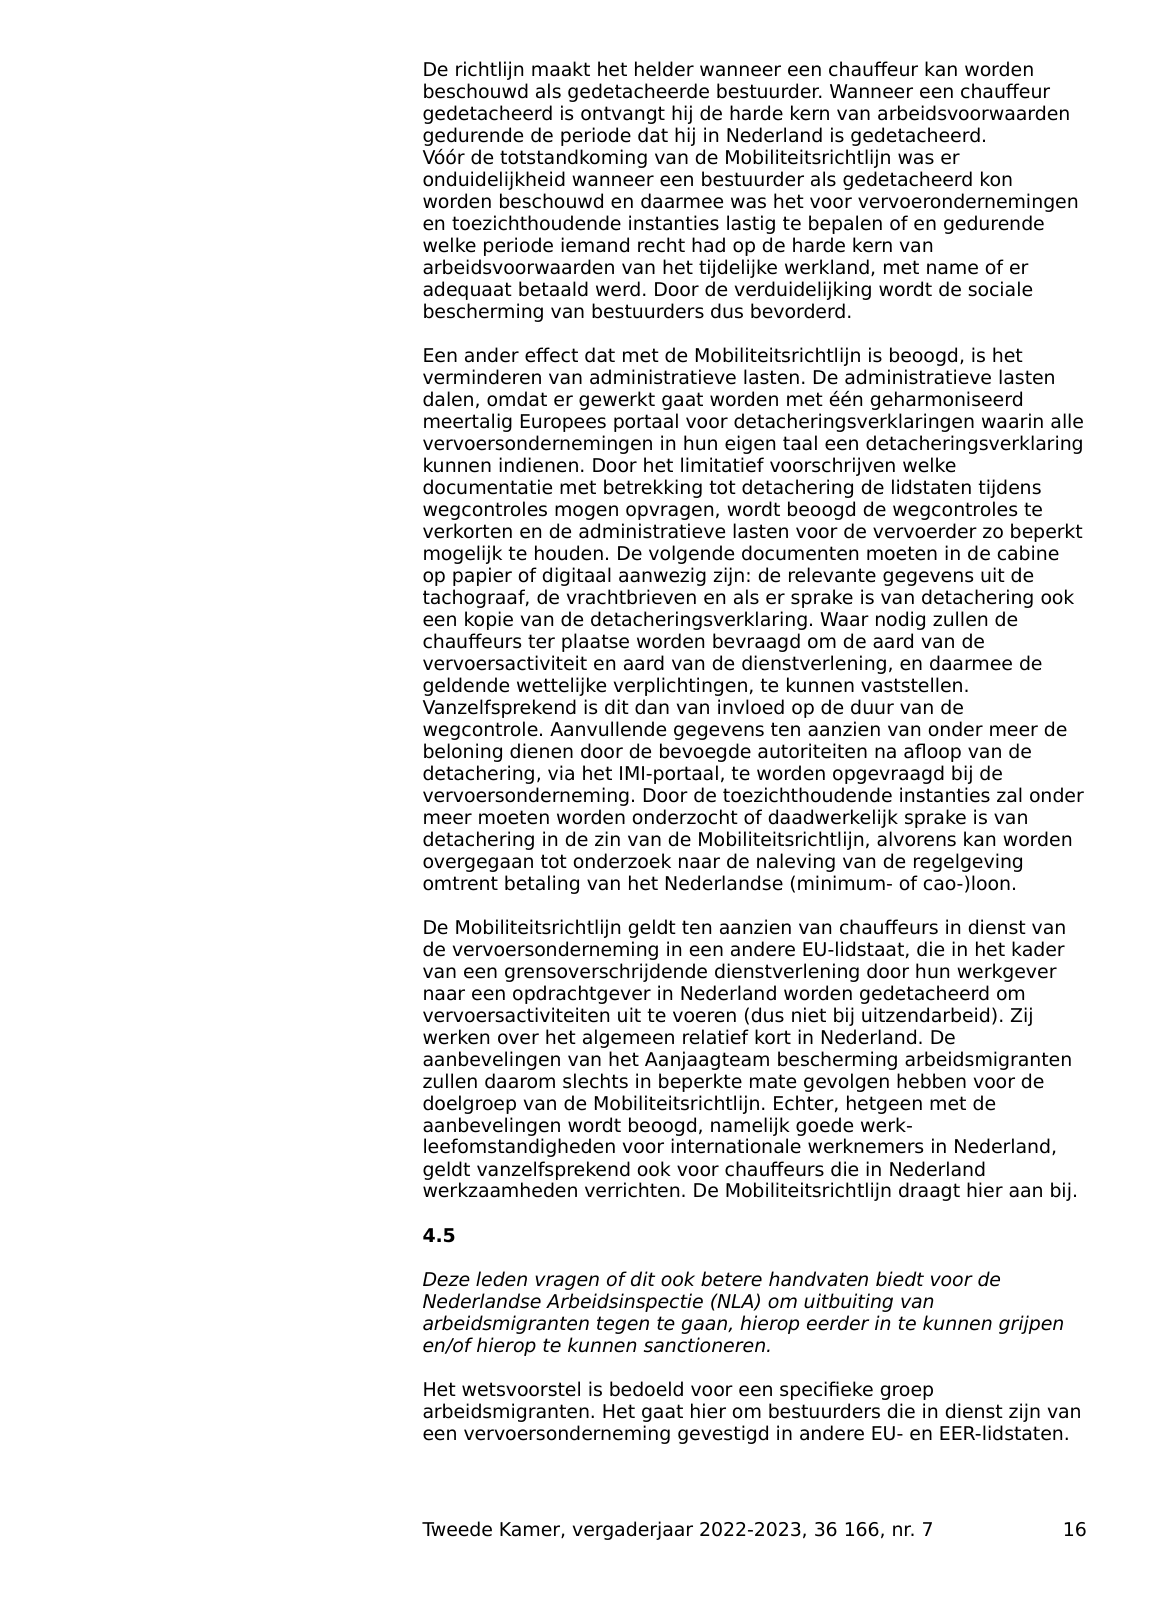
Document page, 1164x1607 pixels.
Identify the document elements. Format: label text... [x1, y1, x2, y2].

text Een ander effect dat met de Mobiliteitsrichtlijn is beoogd, is het verminderen van administratieve lasten. De administratieve lasten dalen, omdat er gewerkt gaat worden met één geharmoniseerd meertalig Europees portaal voor detacheringsverklaringen waarin alle vervoersondernemingen in hun eigen taal een detacheringsverklaring kunnen indienen. Door het limitatief voorschrijven welke documentatie met betrekking tot detachering de lidstaten tijdens wegcontroles mogen opvragen, wordt beoogd de wegcontroles te verkorten en de administratieve lasten voor de vervoerder zo beperkt mogelijk te houden. De volgende documenten moeten in de cabine op papier of digitaal aanwezig zijn: de relevante gegevens uit de tachograaf, de vrachtbrieven en als er sprake is van detachering ook een kopie van de detacheringsverklaring. Waar nodig zullen de chauffeurs ter plaatse worden bevraagd om de aard van de vervoersactiviteit en aard van de dienstverlening, en daarmee de geldende wettelijke verplichtingen, te kunnen vaststellen. Vanzelfsprekend is dit dan van invloed op de duur van de wegcontrole. Aanvullende gegevens ten aanzien van onder meer de beloning dienen door de bevoegde autoriteiten na afloop van de detachering, via het IMI-portaal, te worden opgevraagd bij de vervoersonderneming. Door de toezichthoudende instanties zal onder meer moeten worden onderzocht of daadwerkelijk sprake is van detachering in de zin van de Mobiliteitsrichtlijn, alvorens kan worden overgegaan tot onderzoek naar de naleving van de regelgeving omtrent betaling van het Nederlandse (minimum- of cao-)loon. [422, 345, 1087, 894]
text De Mobiliteitsrichtlijn geldt ten aanzien van chauffeurs in dienst van de vervoersonderneming in een andere EU-lidstaat, die in het kader van een grensoverschrijdende dienstverlening door hun werkgever naar een opdrachtgever in Nederland worden gedetacheerd om vervoersactiviteiten uit te voeren (dus niet bij uitzendarbeid). Zij werken over het algemeen relatief kort in Nederland. De aanbevelingen van het Aanjaagteam bescherming arbeidsmigranten zullen daarom slechts in beperkte mate gevolgen hebben voor de doelgroep van de Mobiliteitsrichtlijn. Echter, hetgeen met de aanbevelingen wordt beoogd, namelijk goede werk- leefomstandigheden voor internationale werknemers in Nederland, geldt vanzelfsprekend ook voor chauffeurs die in Nederland werkzaamheden verrichten. De Mobiliteitsrichtlijn draagt hier aan bij. [422, 917, 1087, 1202]
subtitle 4.5 [422, 1224, 1087, 1247]
text Vóór de totstandkoming van de Mobiliteitsrichtlijn was er onduidelijkheid wanneer een bestuurder als gedetacheerd kon worden beschouwd en daarmee was het voor vervoerondernemingen en toezichthoudende instanties lastig te bepalen of en gedurende welke periode iemand recht had op de harde kern van arbeidsvoorwaarden van het tijdelijke werkland, met name of er adequaat betaald werd. Door de verduidelijking wordt de sociale bescherming van bestuurders dus bevorderd. [422, 147, 1087, 323]
text Deze leden vragen of dit ook betere handvaten biedt voor de Nederlandse Arbeidsinspectie (NLA) om uitbuiting van arbeidsmigranten tegen te gaan, hierop eerder in te kunnen grijpen en/of hierop te kunnen sanctioneren. [422, 1269, 1087, 1357]
text Het wetsvoorstel is bedoeld voor een specifieke groep arbeidsmigranten. Het gaat hier om bestuurders die in dienst zijn van een vervoersonderneming gevestigd in andere EU- en EER-lidstaten. [422, 1379, 1087, 1445]
text De richtlijn maakt het helder wanneer een chauffeur kan worden beschouwd als gedetacheerde bestuurder. Wanneer een chauffeur gedetacheerd is ontvangt hij de harde kern van arbeidsvoorwaarden gedurende de periode dat hij in Nederland is gedetacheerd. [422, 59, 1087, 147]
